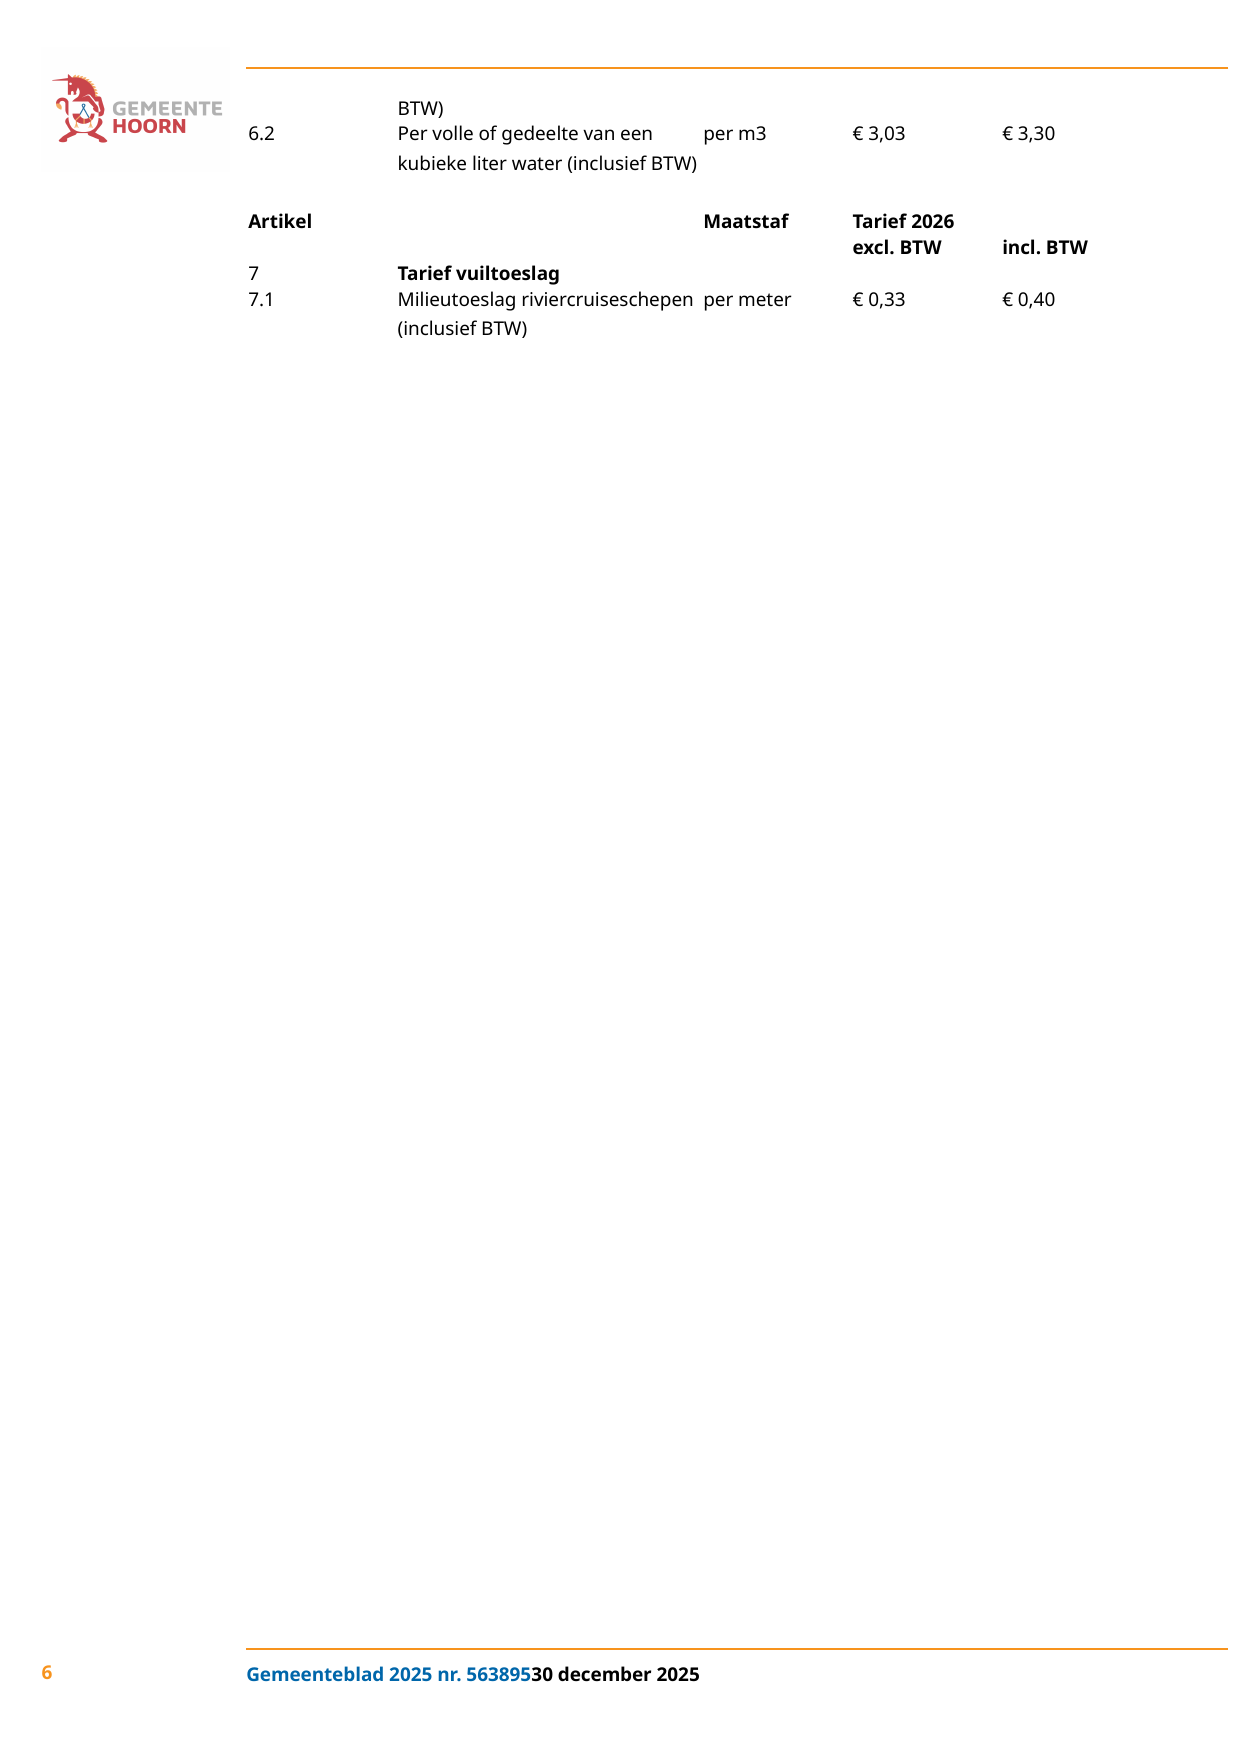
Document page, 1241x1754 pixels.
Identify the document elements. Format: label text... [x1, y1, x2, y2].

table_cell [703, 235, 852, 260]
table_header Tarief 2026 [853, 209, 1002, 234]
table_header Maatstaf [703, 209, 852, 234]
table_cell € 0,33 [853, 286, 1002, 341]
table_cell [853, 95, 1002, 121]
table_cell [248, 235, 397, 260]
table_cell per meter [703, 286, 852, 341]
table_cell [703, 95, 852, 121]
table_header Artikel [248, 209, 397, 234]
table_cell BTW) [398, 95, 703, 121]
table_cell 6.2 [248, 121, 397, 176]
table_cell € 3,03 [853, 121, 1002, 176]
table_header [1002, 209, 1152, 234]
table_cell [1002, 260, 1152, 286]
table_cell incl. BTW [1002, 235, 1152, 260]
table_cell [1002, 95, 1152, 121]
table_cell € 3,30 [1002, 121, 1152, 176]
table_cell per m3 [703, 121, 852, 176]
picture [41, 47, 231, 172]
table_header [398, 209, 703, 234]
table_cell [703, 260, 852, 286]
table_cell Tarief vuiltoeslag [398, 260, 703, 286]
table_cell Milieutoeslag riviercruiseschepen (inclusief BTW) [398, 286, 703, 341]
table_cell 7 [248, 260, 397, 286]
table_cell [248, 95, 397, 121]
table_cell € 0,40 [1002, 286, 1152, 341]
table_cell 7.1 [248, 286, 397, 341]
table_cell [398, 235, 703, 260]
table_cell [853, 260, 1002, 286]
table_cell excl. BTW [853, 235, 1002, 260]
table_cell Per volle of gedeelte van een kubieke liter water (inclusief BTW) [398, 121, 703, 176]
